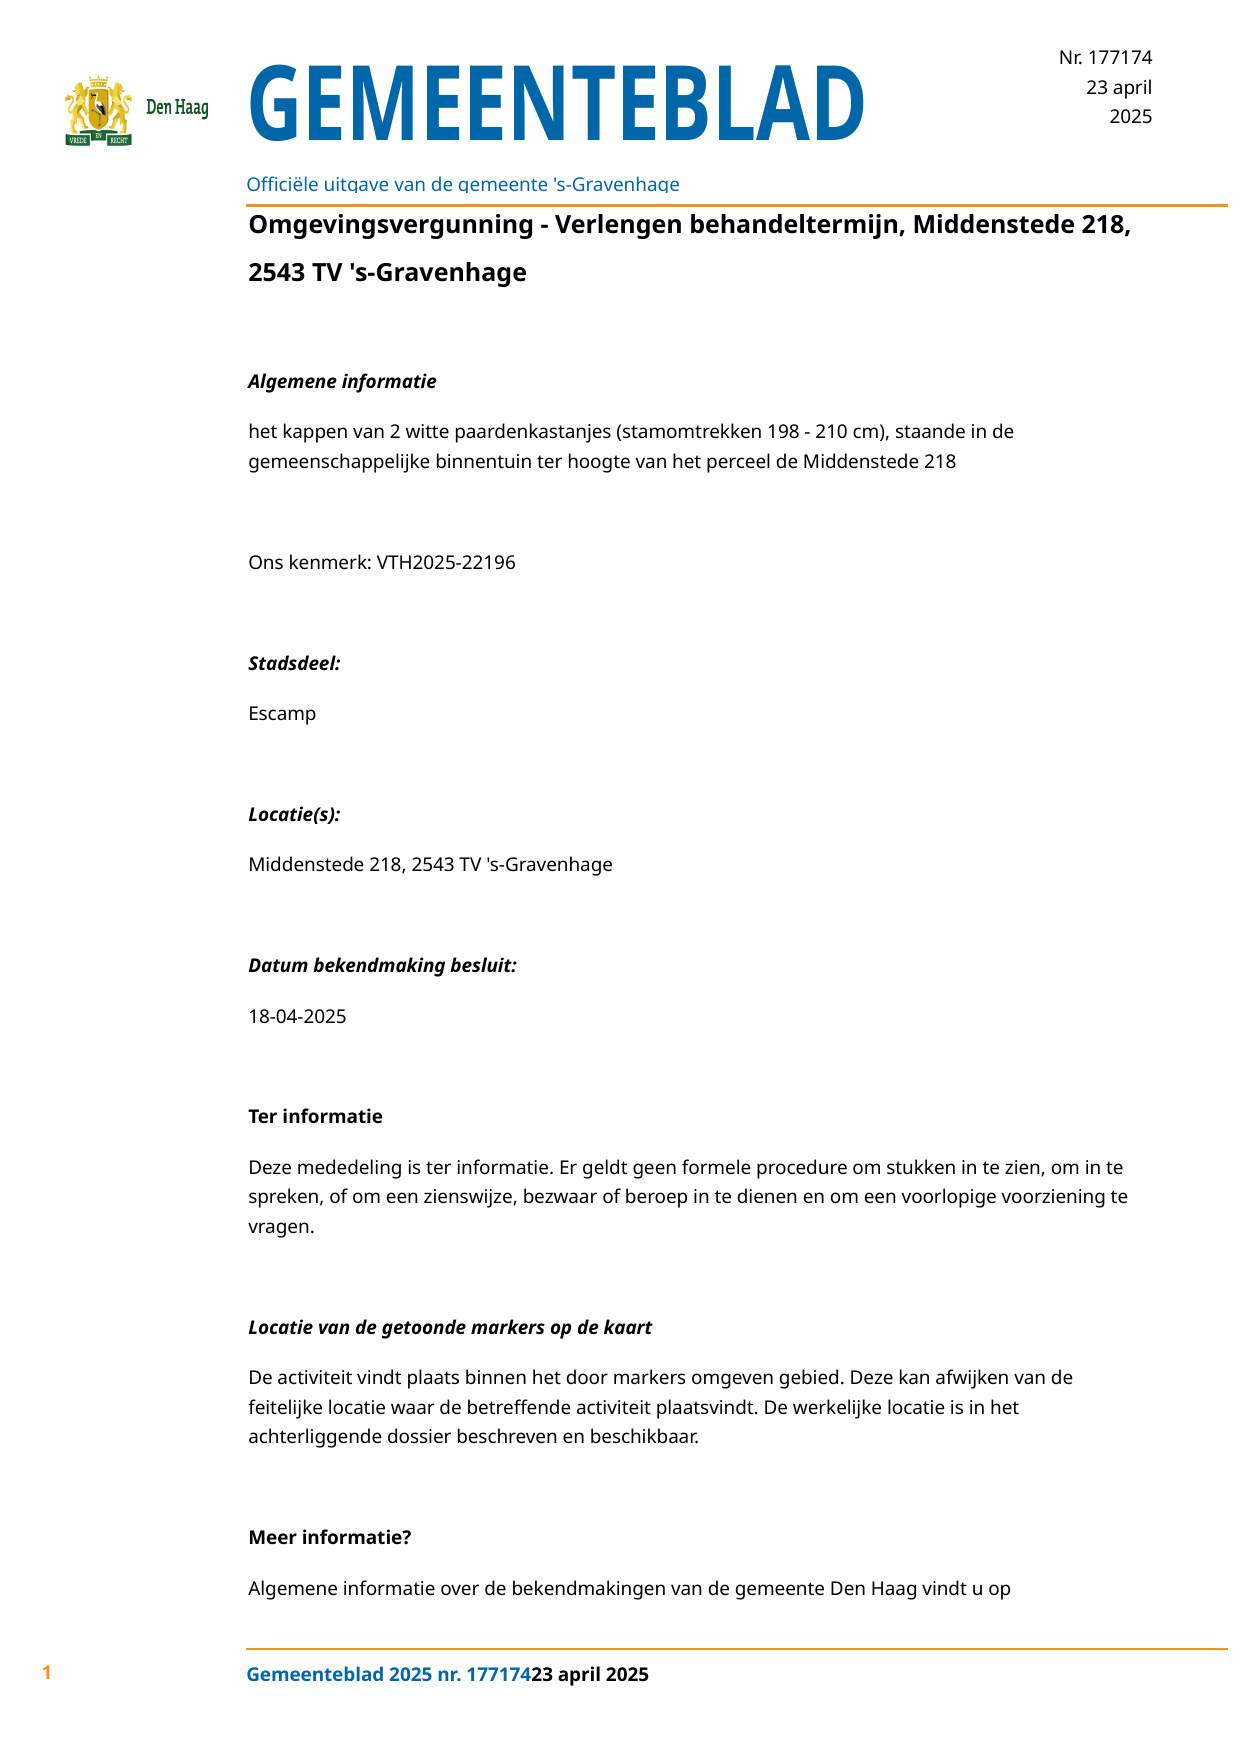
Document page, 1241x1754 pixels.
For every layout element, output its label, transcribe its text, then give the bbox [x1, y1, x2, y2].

text 18-04-2025 [248, 1003, 1152, 1029]
text Omgevingsvergunning - Verlengen behandeltermijn, Middenstede 218, 2543 TV 's-Gravenhage [248, 207, 1152, 288]
text Locatie(s): [248, 801, 1152, 827]
text Datum bekendmaking besluit: [248, 952, 1152, 978]
text Middenstede 218, 2543 TV 's-Gravenhage [248, 852, 1152, 877]
text het kappen van 2 witte paardenkastanjes (stamomtrekken 198 - 210 cm), staande in de gemeenschappelijke binnentuin ter hoogte van het perceel de Middenstede 218 [248, 419, 1152, 474]
text Deze mededeling is ter informatie. Er geldt geen formele procedure om stukken in te zien, om in te spreken, of om een zienswijze, bezwaar of beroep in te dienen en om een voorlopige voorziening te vragen. [248, 1154, 1152, 1239]
text Ter informatie [248, 1104, 1152, 1129]
text Algemene informatie [248, 368, 1152, 394]
text Meer informatie? [248, 1524, 1152, 1550]
picture [41, 47, 231, 172]
text Ons kenmerk: VTH2025-22196 [248, 549, 1152, 575]
text Algemene informatie over de bekendmakingen van de gemeente Den Haag vindt u op [248, 1575, 1152, 1601]
text Stadsdeel: [248, 650, 1152, 676]
text Locatie van de getoonde markers op de kaart [248, 1314, 1152, 1340]
text Escamp [248, 700, 1152, 726]
text De activiteit vindt plaats binnen het door markers omgeven gebied. Deze kan afwijken van de feitelijke locatie waar de betreffende activiteit plaatsvindt. De werkelijke locatie is in het achterliggende dossier beschreven en beschikbaar. [248, 1364, 1152, 1449]
